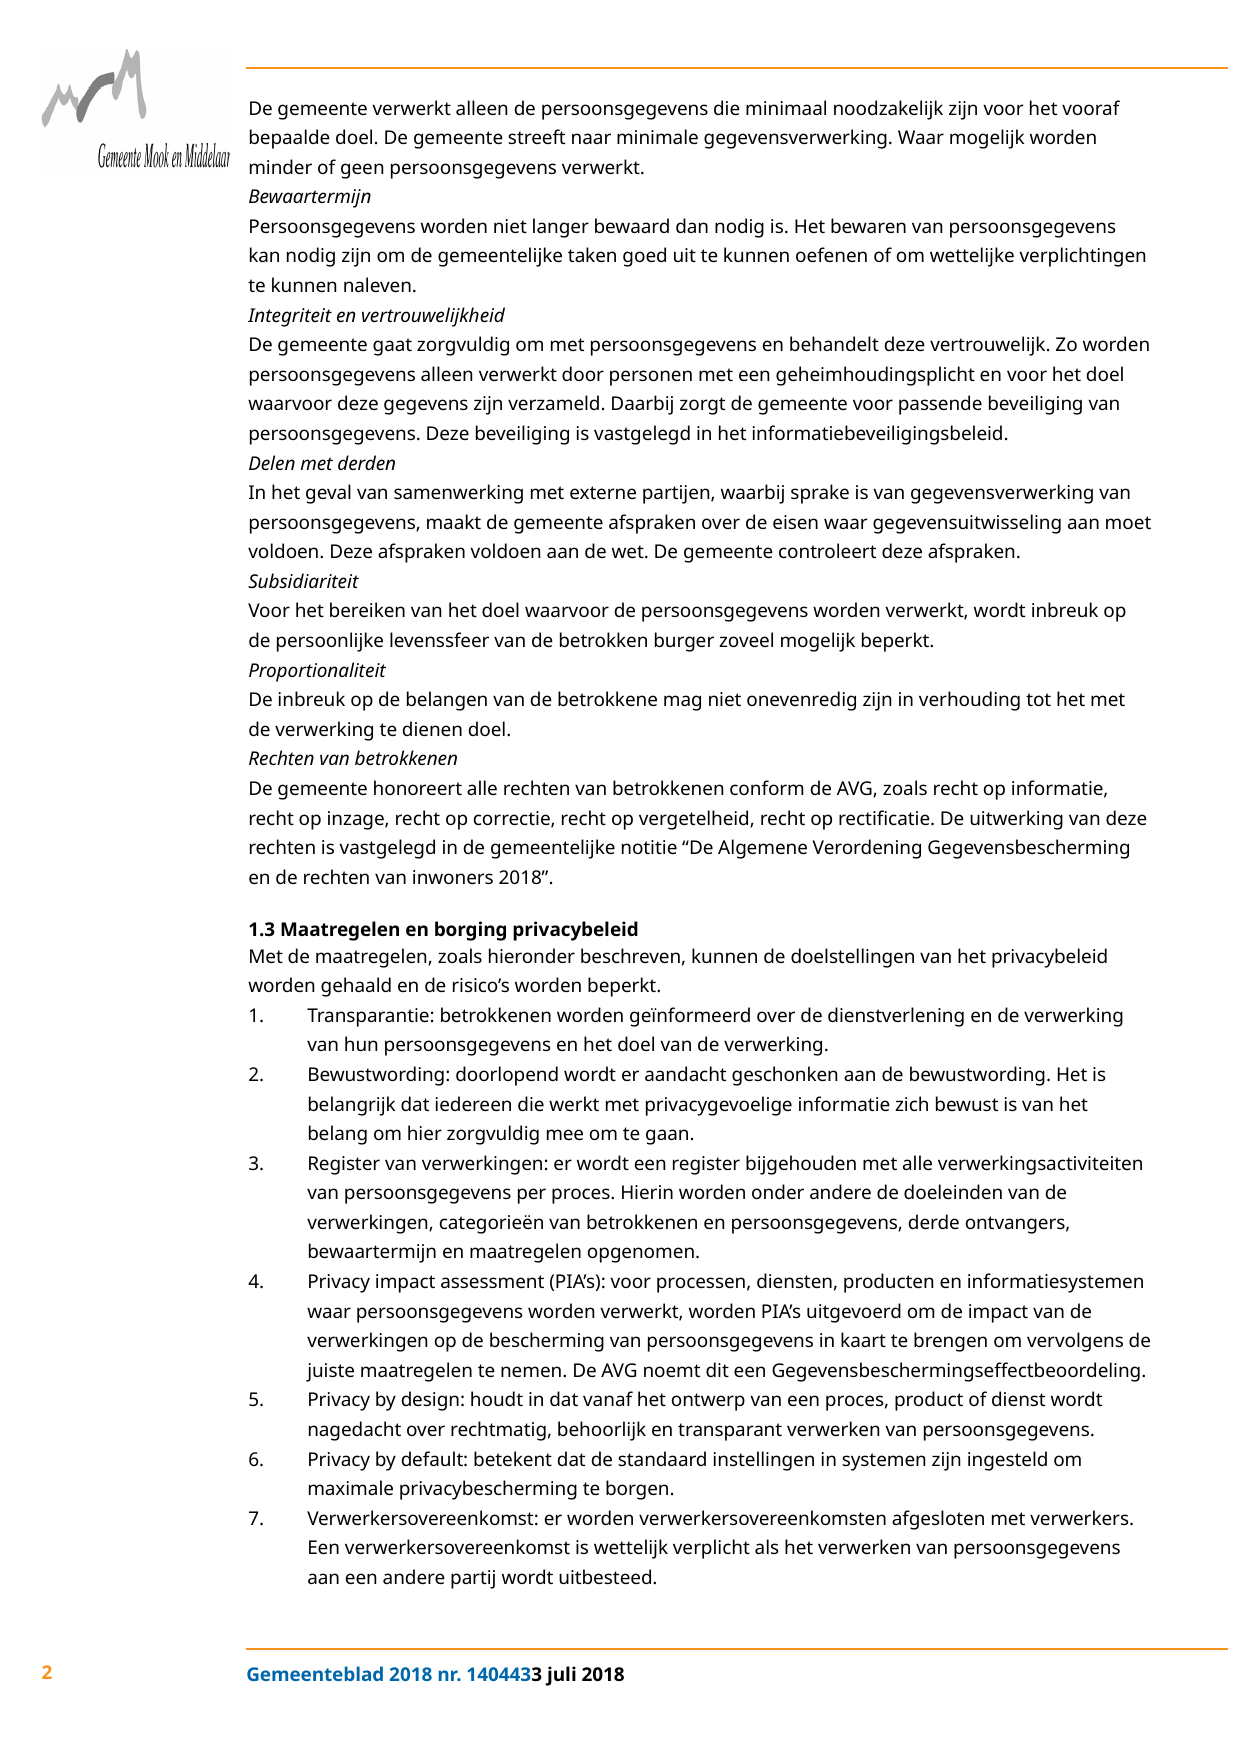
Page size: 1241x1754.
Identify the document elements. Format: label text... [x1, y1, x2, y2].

list Privacy by design: houdt in dat vanaf het ontwerp van een proces, product of dienst wordt nagedacht over rechtmatig, behoorlijk en transparant verwerken van persoonsgegevens. [248, 1387, 1152, 1442]
text Integriteit en vertrouwelijkheid [248, 302, 1152, 328]
text Rechten van betrokkenen [248, 746, 1152, 771]
list Register van verwerkingen: er wordt een register bijgehouden met alle verwerkingsactiviteiten van persoonsgegevens per proces. Hierin worden onder andere de doeleinden van de verwerkingen, categorieën van betrokkenen en persoonsgegevens, derde ontvangers, bewaartermijn en maatregelen opgenomen. [248, 1150, 1152, 1264]
text Persoonsgegevens worden niet langer bewaard dan nodig is. Het bewaren van persoonsgegevens kan nodig zijn om de gemeentelijke taken goed uit te kunnen oefenen of om wettelijke verplichtingen te kunnen naleven. [248, 213, 1152, 298]
text Subsidiariteit [248, 568, 1152, 594]
list Privacy impact assessment (PIA’s): voor processen, diensten, producten en informatiesystemen waar persoonsgegevens worden verwerkt, worden PIA’s uitgevoerd om de impact van de verwerkingen op de bescherming van persoonsgegevens in kaart te brengen om vervolgens de juiste maatregelen te nemen. De AVG noemt dit een Gegevensbeschermingseffectbeoordeling. [248, 1268, 1152, 1383]
text In het geval van samenwerking met externe partijen, waarbij sprake is van gegevensverwerking van persoonsgegevens, maakt de gemeente afspraken over de eisen waar gegevensuitwisseling aan moet voldoen. Deze afspraken voldoen aan de wet. De gemeente controleert deze afspraken. [248, 479, 1152, 564]
list Bewustwording: doorlopend wordt er aandacht geschonken aan de bewustwording. Het is belangrijk dat iedereen die werkt met privacygevoelige informatie zich bewust is van het belang om hier zorgvuldig mee om te gaan. [248, 1061, 1152, 1146]
list Transparantie: betrokkenen worden geïnformeerd over de dienstverlening en de verwerking van hun persoonsgegevens en het doel van de verwerking. [248, 1002, 1152, 1057]
text Delen met derden [248, 450, 1152, 476]
text Proportionaliteit [248, 657, 1152, 683]
text De gemeente honoreert alle rechten van betrokkenen conform de AVG, zoals recht op informatie, recht op inzage, recht op correctie, recht op vergetelheid, recht op rectificatie. De uitwerking van deze rechten is vastgelegd in de gemeentelijke notitie “De Algemene Verordening Gegevensbescherming en de rechten van inwoners 2018”. [248, 775, 1152, 890]
text De gemeente verwerkt alleen de persoonsgegevens die minimaal noodzakelijk zijn voor het vooraf bepaalde doel. De gemeente streeft naar minimale gegevensverwerking. Waar mogelijk worden minder of geen persoonsgegevens verwerkt. [248, 95, 1152, 180]
list Privacy by default: betekent dat de standaard instellingen in systemen zijn ingesteld om maximale privacybescherming te borgen. [248, 1446, 1152, 1501]
text 1.3 Maatregelen en borging privacybeleid [248, 914, 1152, 943]
list Verwerkersovereenkomst: er worden verwerkersovereenkomsten afgesloten met verwerkers. Een verwerkersovereenkomst is wettelijk verplicht als het verwerken van persoonsgegevens aan een andere partij wordt uitbesteed. [248, 1505, 1152, 1590]
text De gemeente gaat zorgvuldig om met persoonsgegevens en behandelt deze vertrouwelijk. Zo worden persoonsgegevens alleen verwerkt door personen met een geheimhoudingsplicht en voor het doel waarvoor deze gegevens zijn verzameld. Daarbij zorgt de gemeente voor passende beveiliging van persoonsgegevens. Deze beveiliging is vastgelegd in het informatiebeveiligingsbeleid. [248, 331, 1152, 446]
text Bewaartermijn [248, 183, 1152, 209]
text Met de maatregelen, zoals hieronder beschreven, kunnen de doelstellingen van het privacybeleid worden gehaald en de risico’s worden beperkt. [248, 943, 1152, 998]
text De inbreuk op de belangen van de betrokkene mag niet onevenredig zijn in verhouding tot het met de verwerking te dienen doel. [248, 686, 1152, 742]
text Voor het bereiken van het doel waarvoor de persoonsgegevens worden verwerkt, wordt inbreuk op de persoonlijke levenssfeer van de betrokken burger zoveel mogelijk beperkt. [248, 598, 1152, 653]
picture [41, 47, 231, 172]
